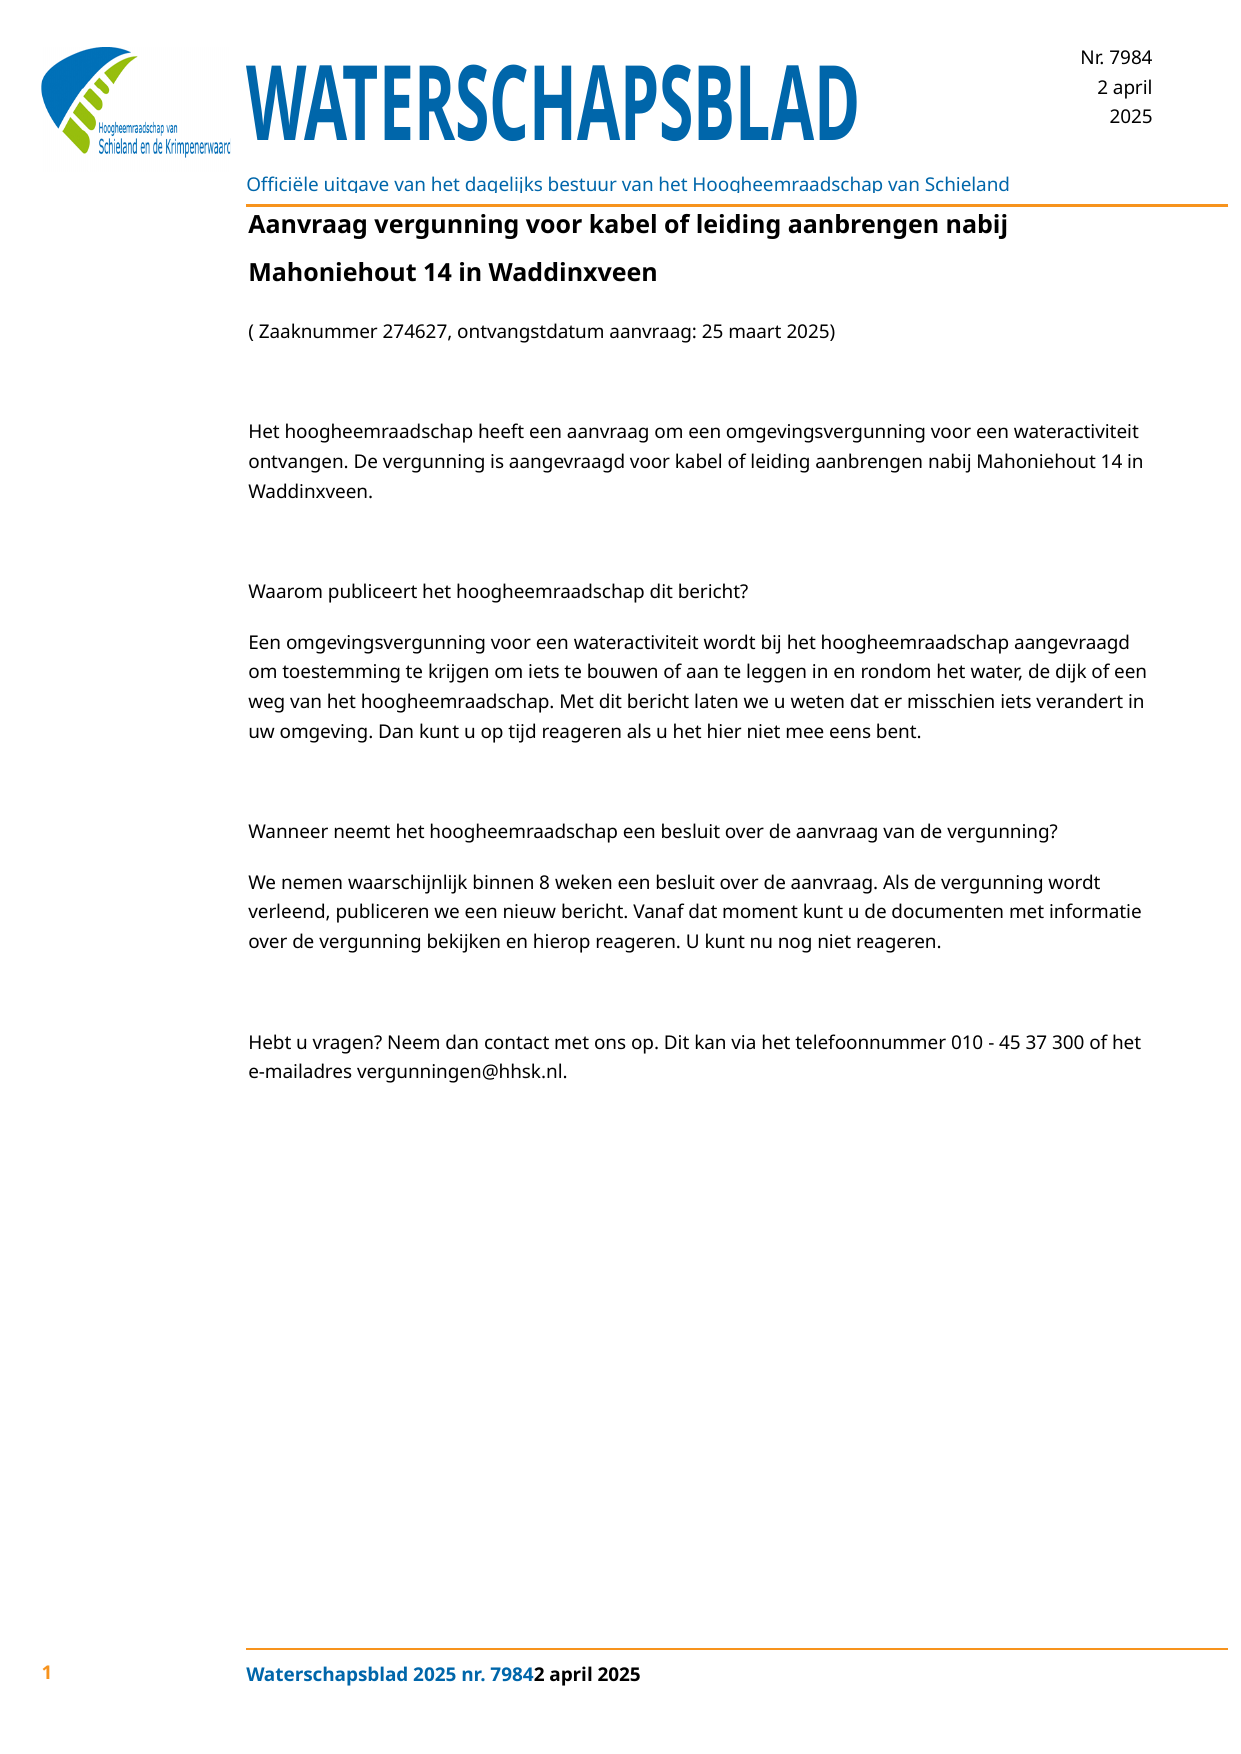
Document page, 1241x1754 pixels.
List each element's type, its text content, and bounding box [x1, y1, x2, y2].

text Een omgevingsvergunning voor een wateractiviteit wordt bij het hoogheemraadschap aangevraagd om toestemming te krijgen om iets te bouwen of aan te leggen in en rondom het water, de dijk of een weg van het hoogheemraadschap. Met dit bericht laten we u weten dat er misschien iets verandert in uw omgeving. Dan kunt u op tijd reageren als u het hier niet mee eens bent. [248, 629, 1152, 744]
text Waarom publiceert het hoogheemraadschap dit bericht? [248, 579, 1152, 604]
text We nemen waarschijnlijk binnen 8 weken een besluit over de aanvraag. Als de vergunning wordt verleend, publiceren we een nieuw bericht. Vanaf dat moment kunt u de documenten met informatie over de vergunning bekijken en hierop reageren. U kunt nu nog niet reageren. [248, 869, 1152, 954]
text ( Zaaknummer 274627, ontvangstdatum aanvraag: 25 maart 2025) [248, 318, 1152, 344]
text Hebt u vragen? Neem dan contact met ons op. Dit kan via het telefoonnummer 010 - 45 37 300 of het e-mailadres vergunningen@hhsk.nl. [248, 1029, 1152, 1084]
text Aanvraag vergunning voor kabel of leiding aanbrengen nabij Mahoniehout 14 in Waddinxveen [248, 207, 1152, 288]
text Het hoogheemraadschap heeft een aanvraag om een omgevingsvergunning voor een wateractiviteit ontvangen. De vergunning is aangevraagd voor kabel of leiding aanbrengen nabij Mahoniehout 14 in Waddinxveen. [248, 419, 1152, 504]
picture [41, 47, 231, 172]
text Wanneer neemt het hoogheemraadschap een besluit over de aanvraag van de vergunning? [248, 819, 1152, 844]
